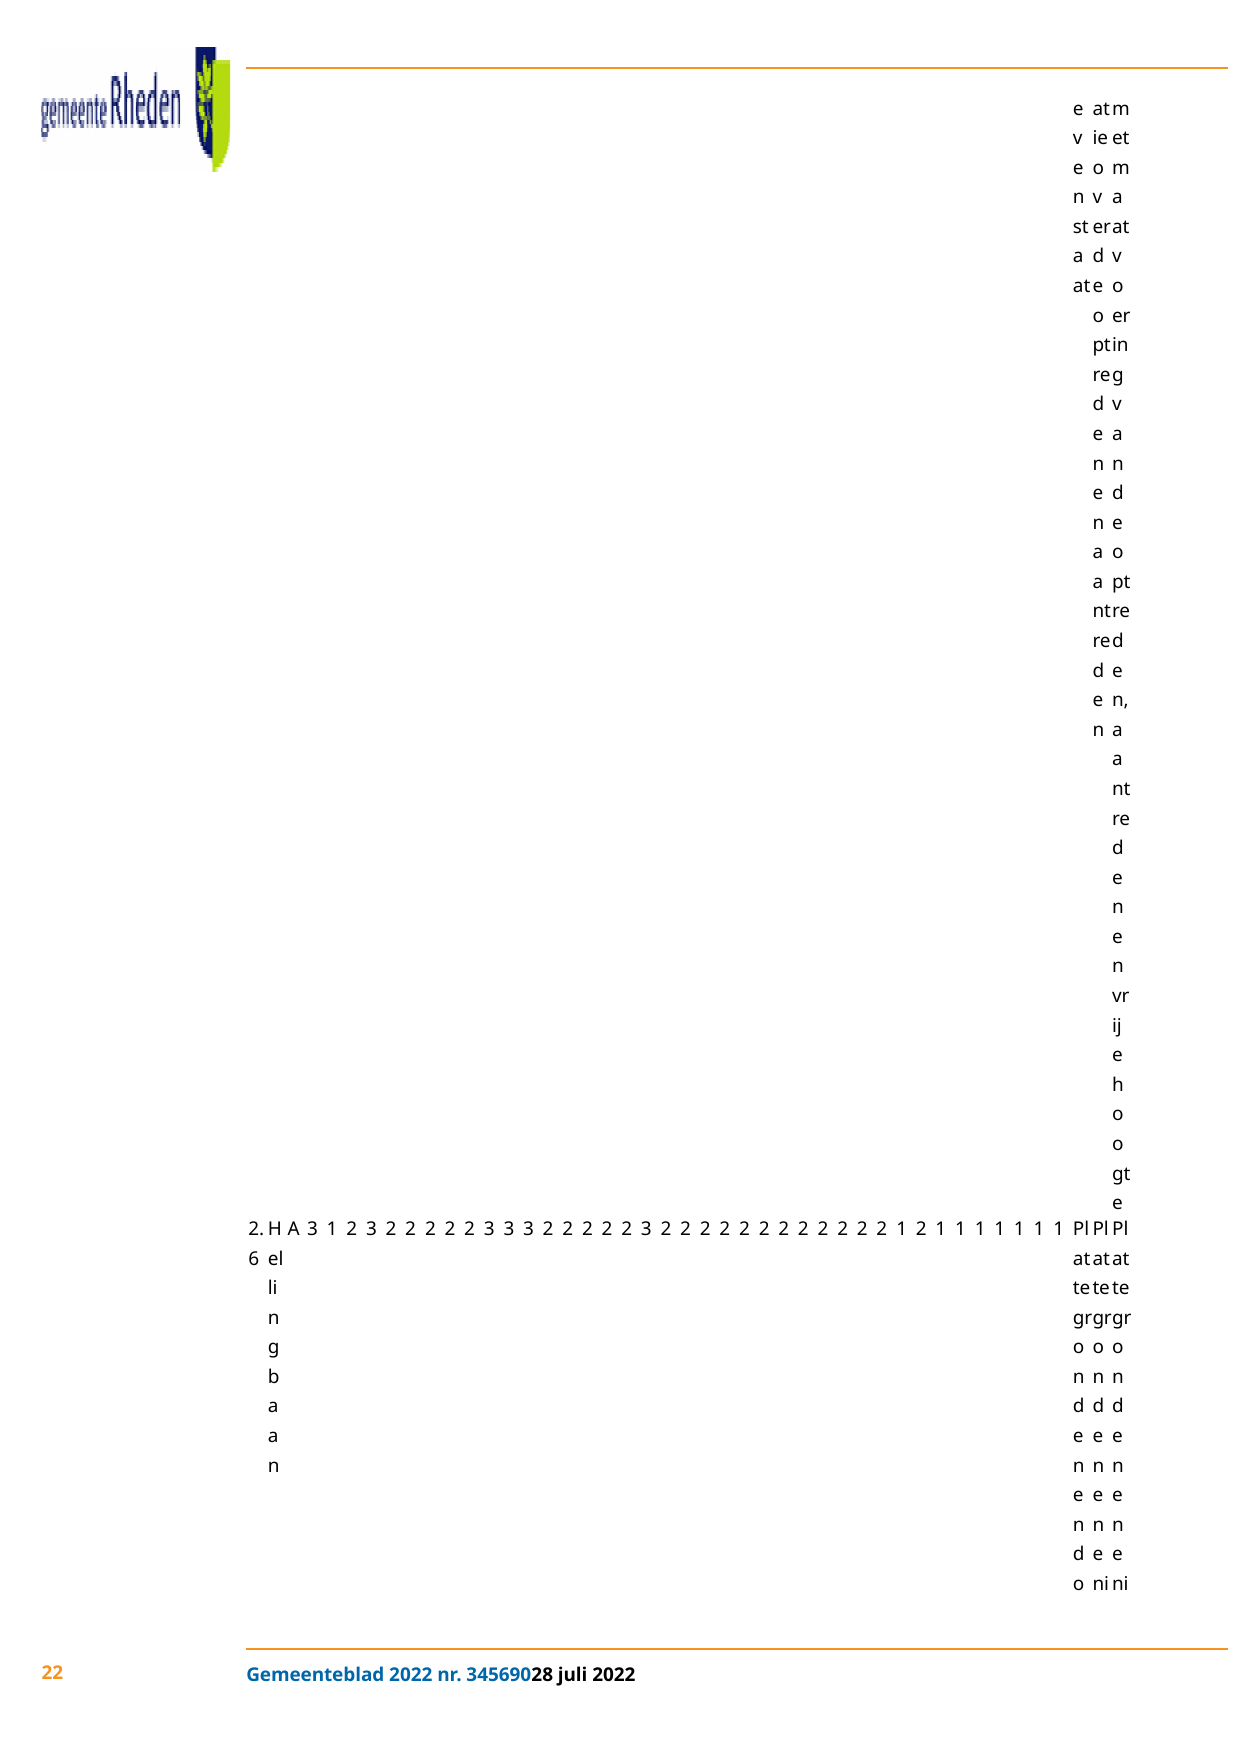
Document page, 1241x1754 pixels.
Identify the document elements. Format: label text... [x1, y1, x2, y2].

table_cell [1053, 95, 1073, 1215]
table_cell 2 [601, 1215, 621, 1596]
table_cell 2 [346, 1215, 366, 1596]
table_cell [896, 95, 916, 1215]
table_cell 2 [444, 1215, 464, 1596]
table_cell [346, 95, 366, 1215]
table_cell Plattegronden en eni [1112, 1215, 1132, 1596]
table_cell 1 [1033, 1215, 1053, 1596]
table_cell atie over de optreden en aantreden [1092, 95, 1112, 1215]
table_cell 1 [994, 1215, 1014, 1596]
table_cell [739, 95, 758, 1215]
table_cell 3 [641, 1215, 660, 1596]
table_cell 2 [739, 1215, 758, 1596]
table_cell even staat [1073, 95, 1092, 1215]
table_cell [916, 95, 935, 1215]
table_cell [621, 95, 641, 1215]
table_cell 2 [405, 1215, 425, 1596]
table_cell [680, 95, 699, 1215]
table_cell [955, 95, 974, 1215]
table_cell met maatvoering van de optreden, aantreden en vrije hoogte [1112, 95, 1132, 1215]
table_cell [405, 95, 425, 1215]
table_cell 1 [1053, 1215, 1073, 1596]
table_cell [268, 95, 287, 1215]
table_cell 2 [759, 1215, 778, 1596]
table_cell [444, 95, 464, 1215]
table_cell [837, 95, 857, 1215]
table_cell 2 [876, 1215, 896, 1596]
table_cell 3 [307, 1215, 326, 1596]
table_cell 1 [1014, 1215, 1033, 1596]
table_cell 1 [935, 1215, 955, 1596]
table_cell [818, 95, 837, 1215]
table_cell A [287, 1215, 307, 1596]
table_cell 2 [916, 1215, 935, 1596]
table_cell [425, 95, 444, 1215]
table_cell [326, 95, 346, 1215]
table_cell [385, 95, 405, 1215]
table_cell [543, 95, 562, 1215]
table_cell 2 [798, 1215, 817, 1596]
table_cell 1 [896, 1215, 916, 1596]
table_cell [641, 95, 660, 1215]
table_cell [307, 95, 326, 1215]
table_cell [366, 95, 385, 1215]
table_cell 3 [366, 1215, 385, 1596]
table_cell 2 [464, 1215, 483, 1596]
table_cell [582, 95, 601, 1215]
table_cell [601, 95, 621, 1215]
table_cell [660, 95, 680, 1215]
table_cell 3 [484, 1215, 503, 1596]
table_cell [1014, 95, 1033, 1215]
table_cell [287, 95, 307, 1215]
table_cell 2 [385, 1215, 405, 1596]
table_cell 2 [621, 1215, 641, 1596]
table_cell 3 [523, 1215, 542, 1596]
table_cell [759, 95, 778, 1215]
table_cell 2 [680, 1215, 699, 1596]
table_cell Plattegronden en eni [1092, 1215, 1112, 1596]
table_cell [778, 95, 798, 1215]
table_cell Hellingbaan [268, 1215, 287, 1596]
table_cell 3 [503, 1215, 523, 1596]
table_cell [503, 95, 523, 1215]
table_cell 2 [837, 1215, 857, 1596]
table_cell 2 [425, 1215, 444, 1596]
table_cell [1132, 95, 1152, 1215]
table_cell 2 [818, 1215, 837, 1596]
table_cell 2 [719, 1215, 739, 1596]
table_cell 2 [562, 1215, 582, 1596]
table_cell [484, 95, 503, 1215]
table_cell 1 [955, 1215, 974, 1596]
table_cell [719, 95, 739, 1215]
table_cell 2 [778, 1215, 798, 1596]
table_cell [562, 95, 582, 1215]
table_cell [700, 95, 719, 1215]
table_cell 2 [543, 1215, 562, 1596]
table_cell [857, 95, 876, 1215]
table_cell Plattegronden en do [1073, 1215, 1092, 1596]
table_cell [798, 95, 817, 1215]
table_cell [876, 95, 896, 1215]
table_cell 1 [975, 1215, 994, 1596]
table_cell [464, 95, 483, 1215]
picture [41, 47, 231, 172]
table_cell [248, 95, 268, 1215]
table_cell 2 [700, 1215, 719, 1596]
table_cell 2 [582, 1215, 601, 1596]
table_cell 1 [326, 1215, 346, 1596]
table_cell [1033, 95, 1053, 1215]
table_cell [1132, 1215, 1152, 1596]
table_cell [975, 95, 994, 1215]
table_cell [935, 95, 955, 1215]
table_cell [523, 95, 542, 1215]
table_cell [994, 95, 1014, 1215]
table_cell 2.6 [248, 1215, 268, 1596]
table_cell 2 [857, 1215, 876, 1596]
table_cell 2 [660, 1215, 680, 1596]
